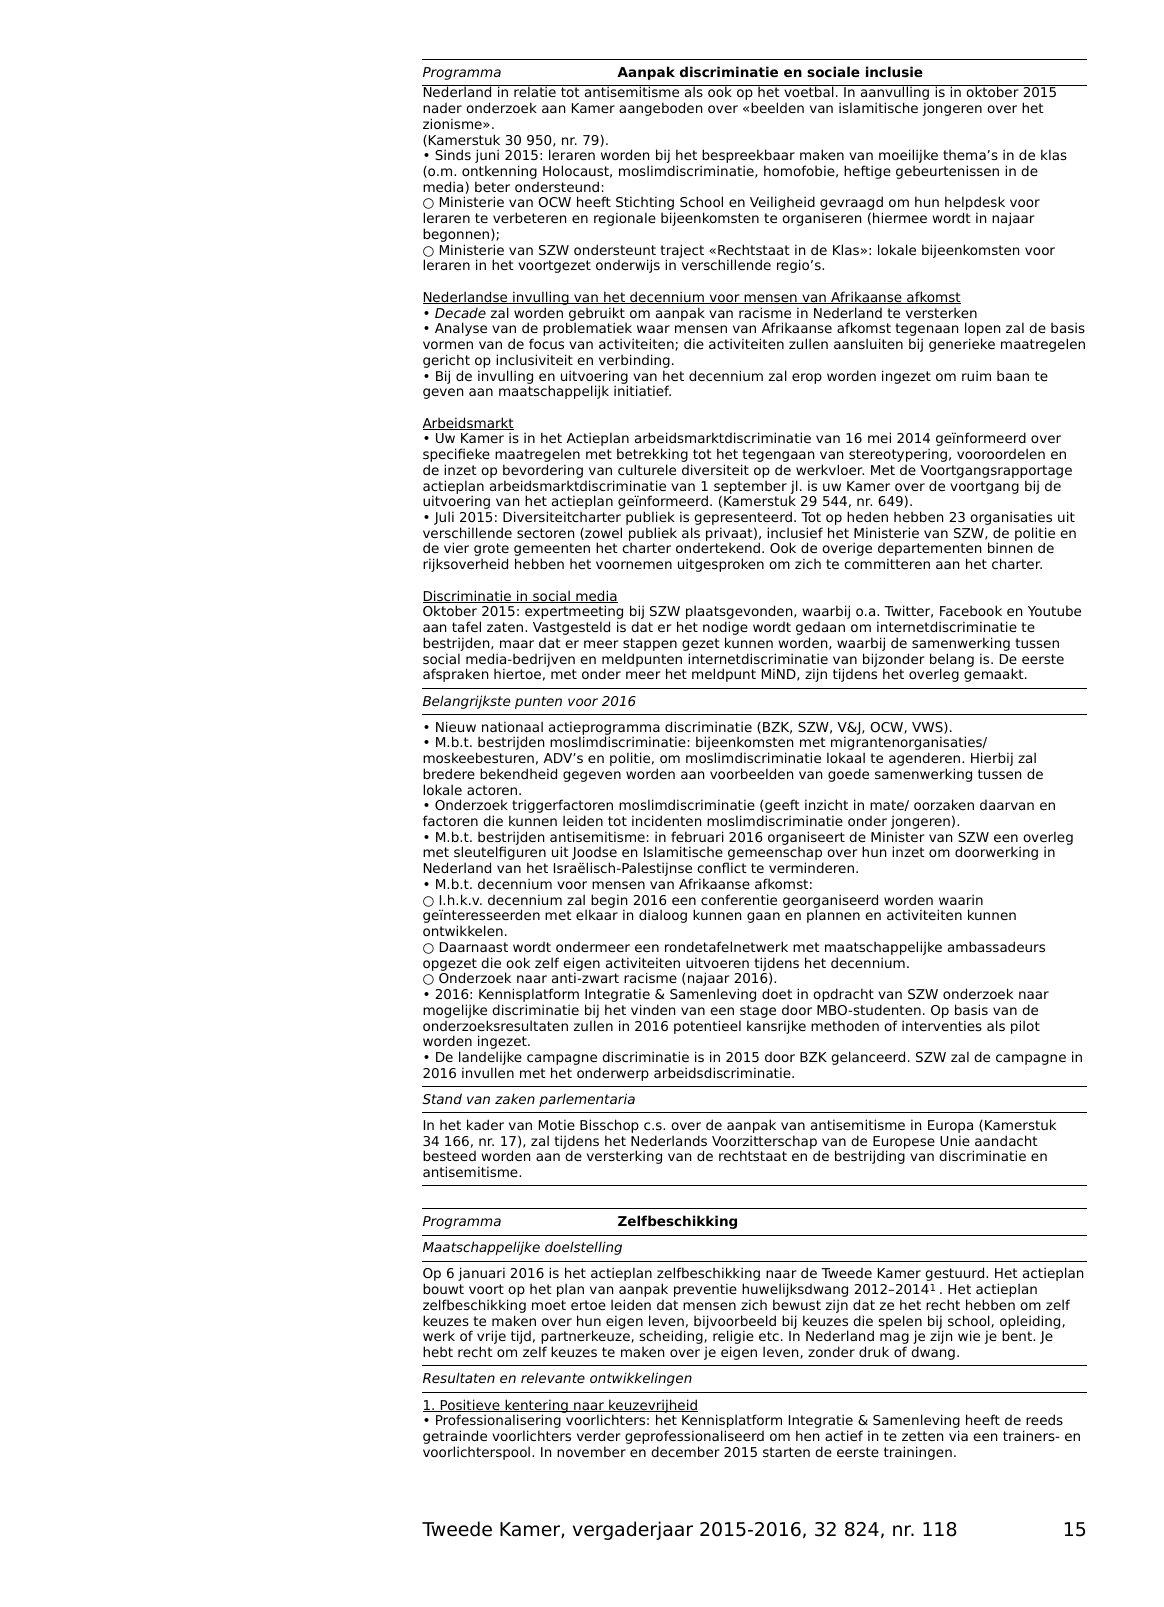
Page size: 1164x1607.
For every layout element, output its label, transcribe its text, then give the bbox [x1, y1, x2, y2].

table_cell Belangrijkste punten voor 2016 [422, 689, 1087, 714]
table_cell • Nieuw nationaal actieprogramma discriminatie (BZK, SZW, V&J, OCW, VWS). • M.b.t. bestrijden moslimdiscriminatie: bijeenkomsten met migrantenorganisaties/ moskeebesturen, ADV’s en politie, om moslimdiscriminatie lokaal te agenderen. Hierbij zal bredere bekendheid gegeven worden aan voorbeelden van goede samenwerking tussen de lokale actoren. • Onderzoek triggerfactoren moslimdiscriminatie (geeft inzicht in mate/ oorzaken daarvan en factoren die kunnen leiden tot incidenten moslimdiscriminatie onder jongeren). • M.b.t. bestrijden antisemitisme: in februari 2016 organiseert de Minister van SZW een overleg met sleutelfiguren uit Joodse en Islamitische gemeenschap over hun inzet om doorwerking in Nederland van het Israëlisch-Palestijnse conflict te verminderen. • M.b.t. decennium voor mensen van Afrikaanse afkomst: ○ I.h.k.v. decennium zal begin 2016 een conferentie georganiseerd worden waarin geïnteresseerden met elkaar in dialoog kunnen gaan en plannen en activiteiten kunnen ontwikkelen. ○ Daarnaast wordt ondermeer een rondetafelnetwerk met maatschappelijke ambassadeurs opgezet die ook zelf eigen activiteiten uitvoeren tijdens het decennium. ○ Onderzoek naar anti-zwart racisme (najaar 2016). • 2016: Kennisplatform Integratie & Samenleving doet in opdracht van SZW onderzoek naar mogelijke discriminatie bij het vinden van een stage door MBO-studenten. Op basis van de onderzoeksresultaten zullen in 2016 potentieel kansrijke methoden of interventies als pilot worden ingezet. • De landelijke campagne discriminatie is in 2015 door BZK gelanceerd. SZW zal de campagne in 2016 invullen met het onderwerp arbeidsdiscriminatie. [422, 715, 1087, 1086]
table_cell Op 6 januari 2016 is het actieplan zelfbeschikking naar de Tweede Kamer gestuurd. Het actieplan bouwt voort op het plan van aanpak preventie huwelijksdwang 2012–20141. Het actieplan zelfbeschikking moet ertoe leiden dat mensen zich bewust zijn dat ze het recht hebben om zelf keuzes te maken over hun eigen leven, bijvoorbeeld bij keuzes die spelen bij school, opleiding, werk of vrije tijd, partnerkeuze, scheiding, religie etc. In Nederland mag je zijn wie je bent. Je hebt recht om zelf keuzes te maken over je eigen leven, zonder druk of dwang. [422, 1262, 1087, 1365]
table_cell Maatschappelijke doelstelling [422, 1236, 1087, 1261]
table_cell Resultaten en relevante ontwikkelingen [422, 1366, 1087, 1392]
table_cell Arbeidsmarkt • Uw Kamer is in het Actieplan arbeidsmarktdiscriminatie van 16 mei 2014 geïnformeerd over specifieke maatregelen met betrekking tot het tegengaan van stereotypering, vooroordelen en de inzet op bevordering van culturele diversiteit op de werkvloer. Met de Voortgangsrapportage actieplan arbeidsmarktdiscriminatie van 1 september jl. is uw Kamer over de voortgang bij de uitvoering van het actieplan geïnformeerd. (Kamerstuk 29 544, nr. 649). • Juli 2015: Diversiteitcharter publiek is gepresenteerd. Tot op heden hebben 23 organisaties uit verschillende sectoren (zowel publiek als privaat), inclusief het Ministerie van SZW, de politie en de vier grote gemeenten het charter ondertekend. Ook de overige departementen binnen de rijksoverheid hebben het voornemen uitgesproken om zich te committeren aan het charter. [422, 416, 1087, 573]
table_cell [422, 400, 1087, 416]
table_header Programma [422, 1209, 611, 1234]
table_cell 1. Positieve kentering naar keuzevrijheid • Professionalisering voorlichters: het Kennisplatform Integratie & Samenleving heeft de reeds getrainde voorlichters verder geprofessionaliseerd om hen actief in te zetten via een trainers- en voorlichterspool. In november en december 2015 starten de eerste trainingen. [422, 1393, 1087, 1460]
table_cell [422, 274, 1087, 290]
table_cell Discriminatie in social media Oktober 2015: expertmeeting bij SZW plaatsgevonden, waarbij o.a. Twitter, Facebook en Youtube aan tafel zaten. Vastgesteld is dat er het nodige wordt gedaan om internetdiscriminatie te bestrijden, maar dat er meer stappen gezet kunnen worden, waarbij de samenwerking tussen social media-bedrijven en meldpunten internetdiscriminatie van bijzonder belang is. De eerste afspraken hiertoe, met onder meer het meldpunt MiND, zijn tijdens het overleg gemaakt. [422, 589, 1087, 688]
table_cell Stand van zaken parlementaria [422, 1087, 1087, 1112]
table_header Programma [422, 60, 611, 85]
table_header Aanpak discriminatie en sociale inclusie [611, 60, 1087, 85]
table_cell Nederland in relatie tot antisemitisme als ook op het voetbal. In aanvulling is in oktober 2015 nader onderzoek aan Kamer aangeboden over «beelden van islamitische jongeren over het zionisme». (Kamerstuk 30 950, nr. 79). • Sinds juni 2015: leraren worden bij het bespreekbaar maken van moeilijke thema’s in de klas (o.m. ontkenning Holocaust, moslimdiscriminatie, homofobie, heftige gebeurtenissen in de media) beter ondersteund: ○ Ministerie van OCW heeft Stichting School en Veiligheid gevraagd om hun helpdesk voor leraren te verbeteren en regionale bijeenkomsten te organiseren (hiermee wordt in najaar begonnen); ○ Ministerie van SZW ondersteunt traject «Rechtstaat in de Klas»: lokale bijeenkomsten voor leraren in het voortgezet onderwijs in verschillende regio’s. [422, 86, 1087, 274]
table_cell [422, 573, 1087, 588]
table_cell Nederlandse invulling van het decennium voor mensen van Afrikaanse afkomst • Decade zal worden gebruikt om aanpak van racisme in Nederland te versterken • Analyse van de problematiek waar mensen van Afrikaanse afkomst tegenaan lopen zal de basis vormen van de focus van activiteiten; die activiteiten zullen aansluiten bij generieke maatregelen gericht op inclusiviteit en verbinding. • Bij de invulling en uitvoering van het decennium zal erop worden ingezet om ruim baan te geven aan maatschappelijk initiatief. [422, 290, 1087, 400]
table_header Zelfbeschikking [611, 1209, 1087, 1234]
table_cell In het kader van Motie Bisschop c.s. over de aanpak van antisemitisme in Europa (Kamerstuk 34 166, nr. 17), zal tijdens het Nederlands Voorzitterschap van de Europese Unie aandacht besteed worden aan de versterking van de rechtstaat en de bestrijding van discriminatie en antisemitisme. [422, 1113, 1087, 1185]
